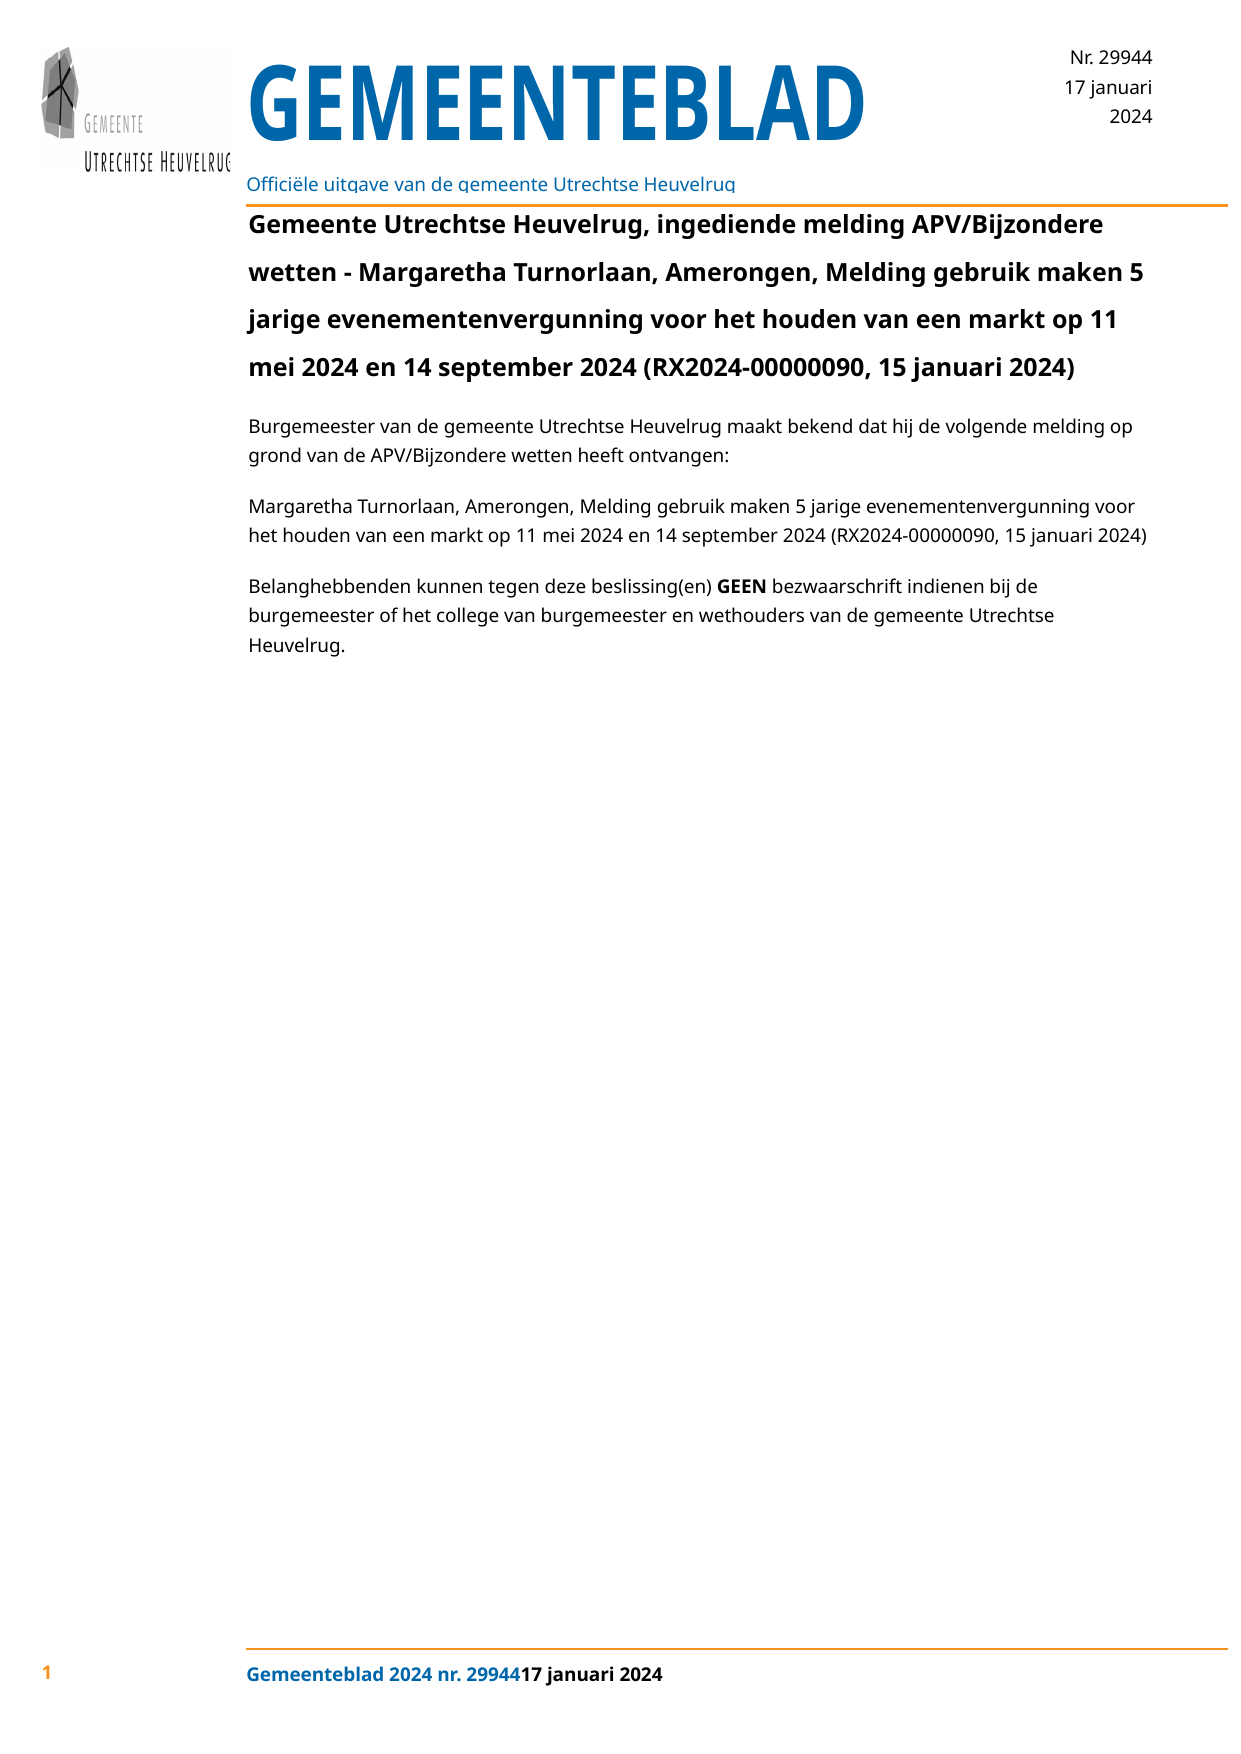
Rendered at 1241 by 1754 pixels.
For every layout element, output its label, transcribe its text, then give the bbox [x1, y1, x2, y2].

text Gemeente Utrechtse Heuvelrug, ingediende melding APV/Bijzondere wetten - Margaretha Turnorlaan, Amerongen, Melding gebruik maken 5 jarige evenementenvergunning voor het houden van een markt op 11 mei 2024 en 14 september 2024 (RX2024-00000090, 15 januari 2024) [248, 207, 1152, 384]
picture [41, 47, 231, 172]
text Burgemeester van de gemeente Utrechtse Heuvelrug maakt bekend dat hij de volgende melding op grond van de APV/Bijzondere wetten heeft ontvangen: [248, 413, 1152, 468]
text Margaretha Turnorlaan, Amerongen, Melding gebruik maken 5 jarige evenementenvergunning voor het houden van een markt op 11 mei 2024 en 14 september 2024 (RX2024-00000090, 15 januari 2024) [248, 493, 1152, 548]
text Belanghebbenden kunnen tegen deze beslissing(en) GEEN bezwaarschrift indienen bij de burgemeester of het college van burgemeester en wethouders van de gemeente Utrechtse Heuvelrug. [248, 573, 1152, 658]
